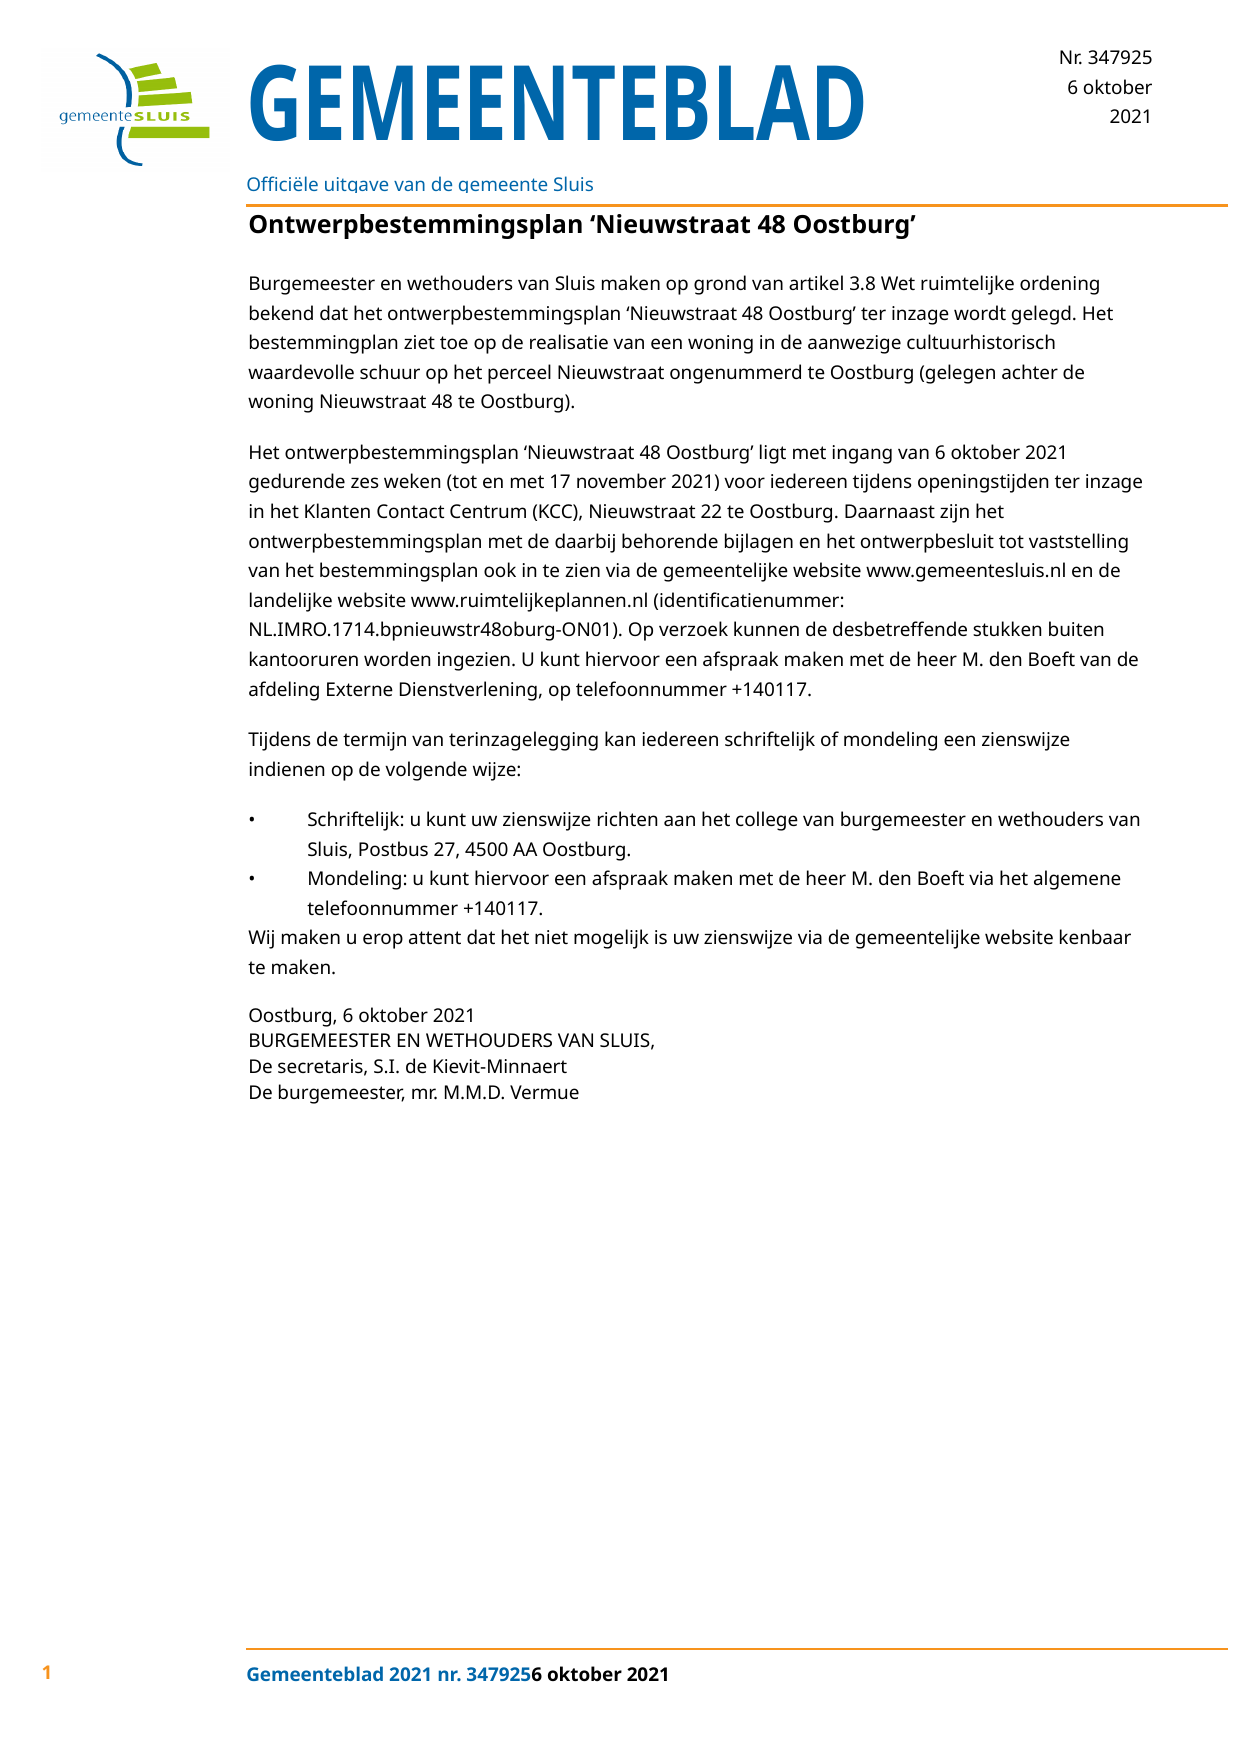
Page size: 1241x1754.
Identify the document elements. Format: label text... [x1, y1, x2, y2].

text Wij maken u erop attent dat het niet mogelijk is uw zienswijze via de gemeentelijke website kenbaar te maken. [248, 924, 1152, 980]
text Tijdens de termijn van terinzagelegging kan iedereen schriftelijk of mondeling een zienswijze indienen op de volgende wijze: [248, 726, 1152, 781]
list Mondeling: u kunt hiervoor een afspraak maken met de heer M. den Boeft via het algemene telefoonnummer +140117. [248, 865, 1152, 921]
text Ontwerpbestemmingsplan ‘Nieuwstraat 48 Oostburg’ [248, 207, 1152, 241]
text De burgemeester, mr. M.M.D. Vermue [248, 1079, 1152, 1105]
list Schriftelijk: u kunt uw zienswijze richten aan het college van burgemeester en wethouders van Sluis, Postbus 27, 4500 AA Oostburg. [248, 806, 1152, 861]
text Het ontwerpbestemmingsplan ‘Nieuwstraat 48 Oostburg’ ligt met ingang van 6 oktober 2021 gedurende zes weken (tot en met 17 november 2021) voor iedereen tijdens openingstijden ter inzage in het Klanten Contact Centrum (KCC), Nieuwstraat 22 te Oostburg. Daarnaast zijn het ontwerpbestemmingsplan met de daarbij behorende bijlagen en het ontwerpbesluit tot vaststelling van het bestemmingsplan ook in te zien via de gemeentelijke website www.gemeentesluis.nl en de landelijke website www.ruimtelijkeplannen.nl (identificatienummer: NL.IMRO.1714.bpnieuwstr48oburg-ON01). Op verzoek kunnen de desbetreffende stukken buiten kantooruren worden ingezien. U kunt hiervoor een afspraak maken met de heer M. den Boeft van de afdeling Externe Dienstverlening, op telefoonnummer +140117. [248, 439, 1152, 701]
text BURGEMEESTER EN WETHOUDERS VAN SLUIS, [248, 1028, 1152, 1053]
text Oostburg, 6 oktober 2021 [248, 1002, 1152, 1028]
text Burgemeester en wethouders van Sluis maken op grond van artikel 3.8 Wet ruimtelijke ordening bekend dat het ontwerpbestemmingsplan ‘Nieuwstraat 48 Oostburg’ ter inzage wordt gelegd. Het bestemmingplan ziet toe op de realisatie van een woning in de aanwezige cultuurhistorisch waardevolle schuur op het perceel Nieuwstraat ongenummerd te Oostburg (gelegen achter de woning Nieuwstraat 48 te Oostburg). [248, 270, 1152, 414]
picture [41, 47, 231, 172]
text De secretaris, S.I. de Kievit-Minnaert [248, 1053, 1152, 1079]
